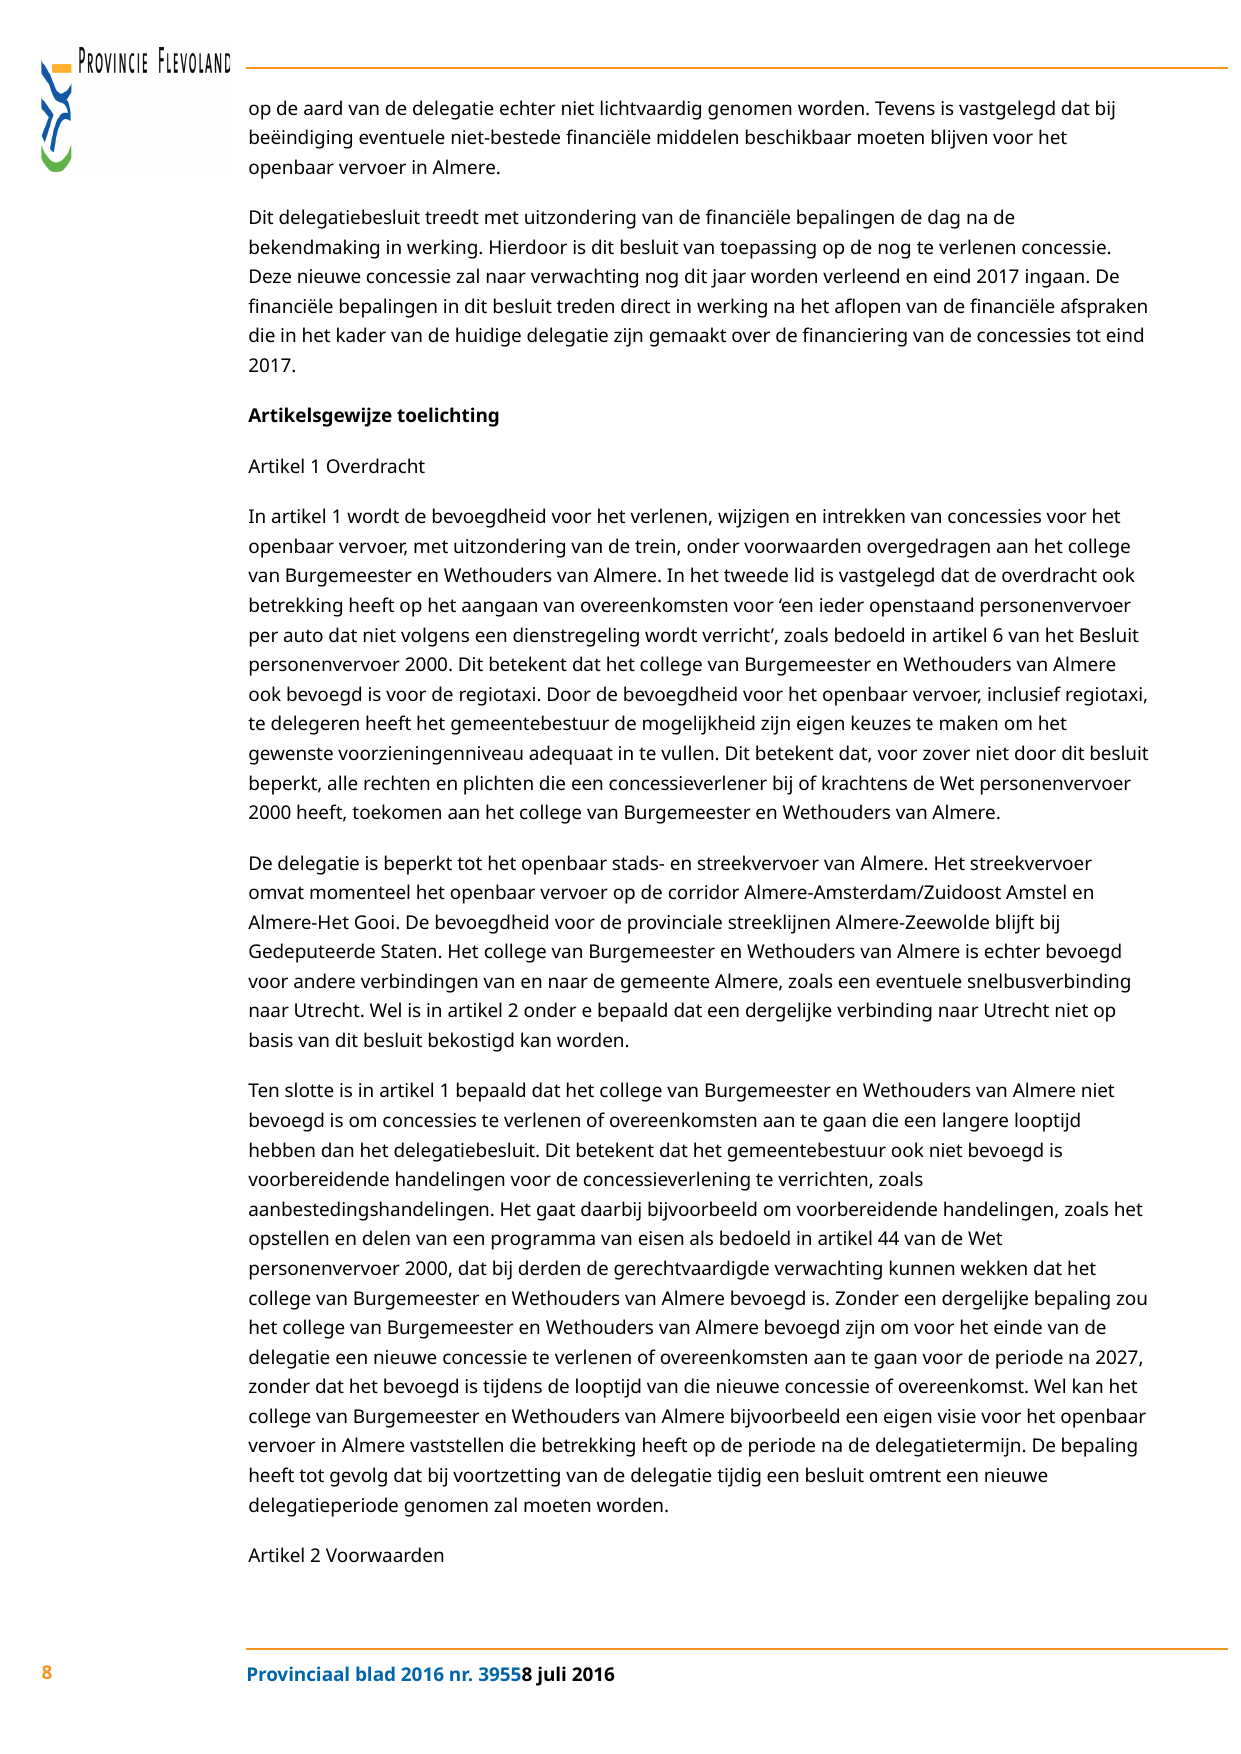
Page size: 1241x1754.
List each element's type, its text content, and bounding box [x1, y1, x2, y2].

text Ten slotte is in artikel 1 bepaald dat het college van Burgemeester en Wethouders van Almere niet bevoegd is om concessies te verlenen of overeenkomsten aan te gaan die een langere looptijd hebben dan het delegatiebesluit. Dit betekent dat het gemeentebestuur ook niet bevoegd is voorbereidende handelingen voor de concessieverlening te verrichten, zoals aanbestedingshandelingen. Het gaat daarbij bijvoorbeeld om voorbereidende handelingen, zoals het opstellen en delen van een programma van eisen als bedoeld in artikel 44 van de Wet personenvervoer 2000, dat bij derden de gerechtvaardigde verwachting kunnen wekken dat het college van Burgemeester en Wethouders van Almere bevoegd is. Zonder een dergelijke bepaling zou het college van Burgemeester en Wethouders van Almere bevoegd zijn om voor het einde van de delegatie een nieuwe concessie te verlenen of overeenkomsten aan te gaan voor de periode na 2027, zonder dat het bevoegd is tijdens de looptijd van die nieuwe concessie of overeenkomst. Wel kan het college van Burgemeester en Wethouders van Almere bijvoorbeeld een eigen visie voor het openbaar vervoer in Almere vaststellen die betrekking heeft op de periode na de delegatietermijn. De bepaling heeft tot gevolg dat bij voortzetting van de delegatie tijdig een besluit omtrent een nieuwe delegatieperiode genomen zal moeten worden. [248, 1078, 1152, 1518]
text Artikel 2 Voorwaarden [248, 1542, 1152, 1568]
text op de aard van de delegatie echter niet lichtvaardig genomen worden. Tevens is vastgelegd dat bij beëindiging eventuele niet-bestede financiële middelen beschikbaar moeten blijven voor het openbaar vervoer in Almere. [248, 95, 1152, 180]
text Artikelsgewijze toelichting [248, 403, 1152, 428]
text Dit delegatiebesluit treedt met uitzondering van de financiële bepalingen de dag na de bekendmaking in werking. Hierdoor is dit besluit van toepassing op de nog te verlenen concessie. Deze nieuwe concessie zal naar verwachting nog dit jaar worden verleend en eind 2017 ingaan. De financiële bepalingen in dit besluit treden direct in werking na het aflopen van de financiële afspraken die in het kader van de huidige delegatie zijn gemaakt over de financiering van de concessies tot eind 2017. [248, 204, 1152, 378]
text Artikel 1 Overdracht [248, 453, 1152, 479]
text De delegatie is beperkt tot het openbaar stads- en streekvervoer van Almere. Het streekvervoer omvat momenteel het openbaar vervoer op de corridor Almere-Amsterdam/Zuidoost Amstel en Almere-Het Gooi. De bevoegdheid voor de provinciale streeklijnen Almere-Zeewolde blijft bij Gedeputeerde Staten. Het college van Burgemeester en Wethouders van Almere is echter bevoegd voor andere verbindingen van en naar de gemeente Almere, zoals een eventuele snelbusverbinding naar Utrecht. Wel is in artikel 2 onder e bepaald dat een dergelijke verbinding naar Utrecht niet op basis van dit besluit bekostigd kan worden. [248, 850, 1152, 1053]
picture [41, 47, 231, 172]
text In artikel 1 wordt de bevoegdheid voor het verlenen, wijzigen en intrekken van concessies voor het openbaar vervoer, met uitzondering van de trein, onder voorwaarden overgedragen aan het college van Burgemeester en Wethouders van Almere. In het tweede lid is vastgelegd dat de overdracht ook betrekking heeft op het aangaan van overeenkomsten voor ‘een ieder openstaand personenvervoer per auto dat niet volgens een dienstregeling wordt verricht’, zoals bedoeld in artikel 6 van het Besluit personenvervoer 2000. Dit betekent dat het college van Burgemeester en Wethouders van Almere ook bevoegd is voor de regiotaxi. Door de bevoegdheid voor het openbaar vervoer, inclusief regiotaxi, te delegeren heeft het gemeentebestuur de mogelijkheid zijn eigen keuzes te maken om het gewenste voorzieningenniveau adequaat in te vullen. Dit betekent dat, voor zover niet door dit besluit beperkt, alle rechten en plichten die een concessieverlener bij of krachtens de Wet personenvervoer 2000 heeft, toekomen aan het college van Burgemeester en Wethouders van Almere. [248, 503, 1152, 825]
